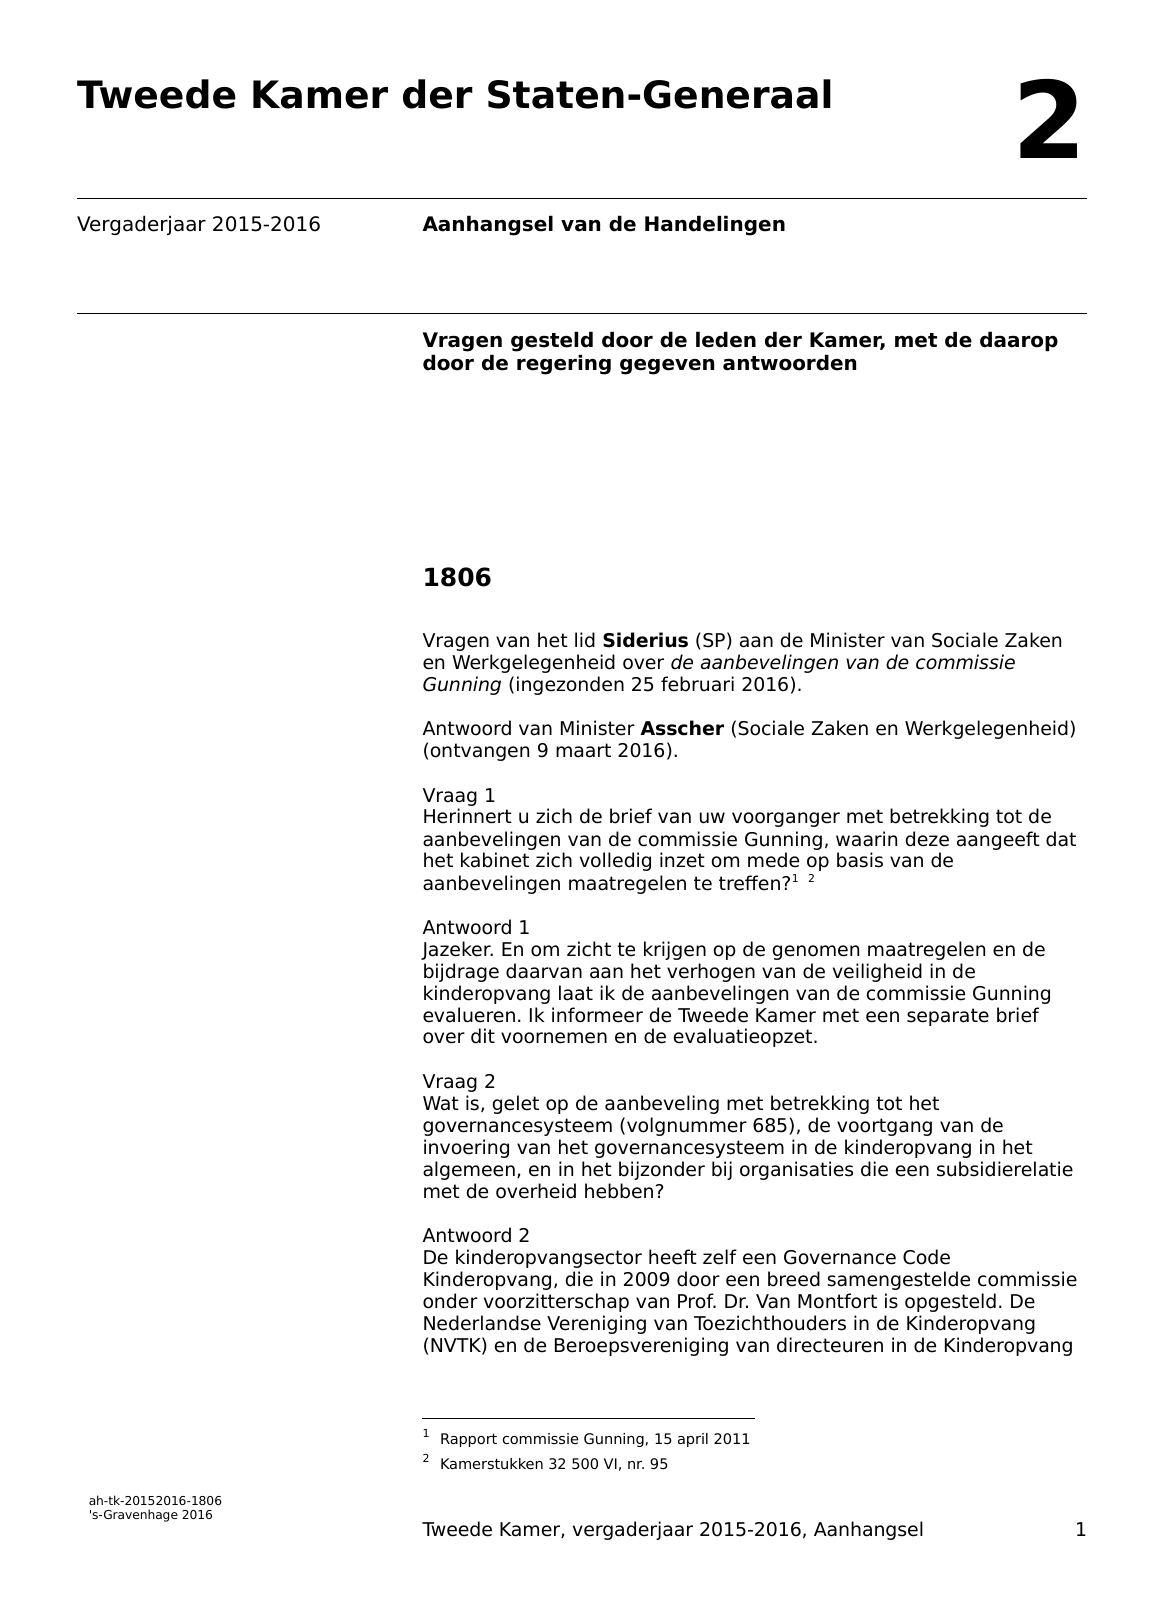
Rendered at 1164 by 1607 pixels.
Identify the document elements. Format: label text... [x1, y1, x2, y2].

text Jazeker. En om zicht te krijgen op de genomen maatregelen en de bijdrage daarvan aan het verhogen van de veiligheid in de kinderopvang laat ik de aanbevelingen van de commissie Gunning evalueren. Ik informeer de Tweede Kamer met een separate brief over dit voornemen en de evaluatieopzet. [422, 938, 1087, 1048]
table_cell [77, 314, 422, 375]
text Antwoord van Minister Asscher (Sociale Zaken en Werkgelegenheid) (ontvangen 9 maart 2016). [422, 718, 1087, 762]
text Vraag 1 [422, 784, 1087, 806]
table_header 2 [886, 59, 1087, 198]
table_cell Vragen gesteld door de leden der Kamer, met de daarop door de regering gegeven antwoorden [422, 314, 1087, 375]
text Rapport commissie Gunning, 15 april 2011 [422, 1427, 1087, 1449]
text Vraag 2 [422, 1071, 1087, 1093]
text ah-tk-20152016-1806 [88, 1494, 323, 1508]
text Vragen van het lid Siderius (SP) aan de Minister van Sociale Zaken en Werkgelegenheid over de aanbevelingen van de commissie Gunning (ingezonden 25 februari 2016). [422, 630, 1087, 696]
text 's-Gravenhage 2016 [88, 1508, 323, 1522]
table_cell Vergaderjaar 2015-2016 [77, 199, 422, 313]
text Antwoord 1 [422, 917, 1087, 938]
table_header Tweede Kamer der Staten-Generaal [77, 59, 886, 198]
text Wat is, gelet op de aanbeveling met betrekking tot het governancesysteem (volgnummer 685), de voortgang van de invoering van het governancesysteem in de kinderopvang in het algemeen, en in het bijzonder bij organisaties die een subsidierelatie met de overheid hebben? [422, 1093, 1087, 1202]
text Antwoord 2 [422, 1225, 1087, 1247]
text Kamerstukken 32 500 VI, nr. 95 [422, 1452, 1087, 1474]
table_cell Aanhangsel van de Handelingen [422, 199, 1087, 313]
text De kinderopvangsector heeft zelf een Governance Code Kinderopvang, die in 2009 door een breed samengestelde commissie onder voorzitterschap van Prof. Dr. Van Montfort is opgesteld. De Nederlandse Vereniging van Toezichthouders in de Kinderopvang (NVTK) en de Beroepsvereniging van directeuren in de Kinderopvang [422, 1247, 1087, 1357]
text 1806 [422, 563, 1087, 592]
text Herinnert u zich de brief van uw voorganger met betrekking tot de aanbevelingen van de commissie Gunning, waarin deze aangeeft dat het kabinet zich volledig inzet om mede op basis van de aanbevelingen maatregelen te treffen? [422, 806, 1087, 894]
